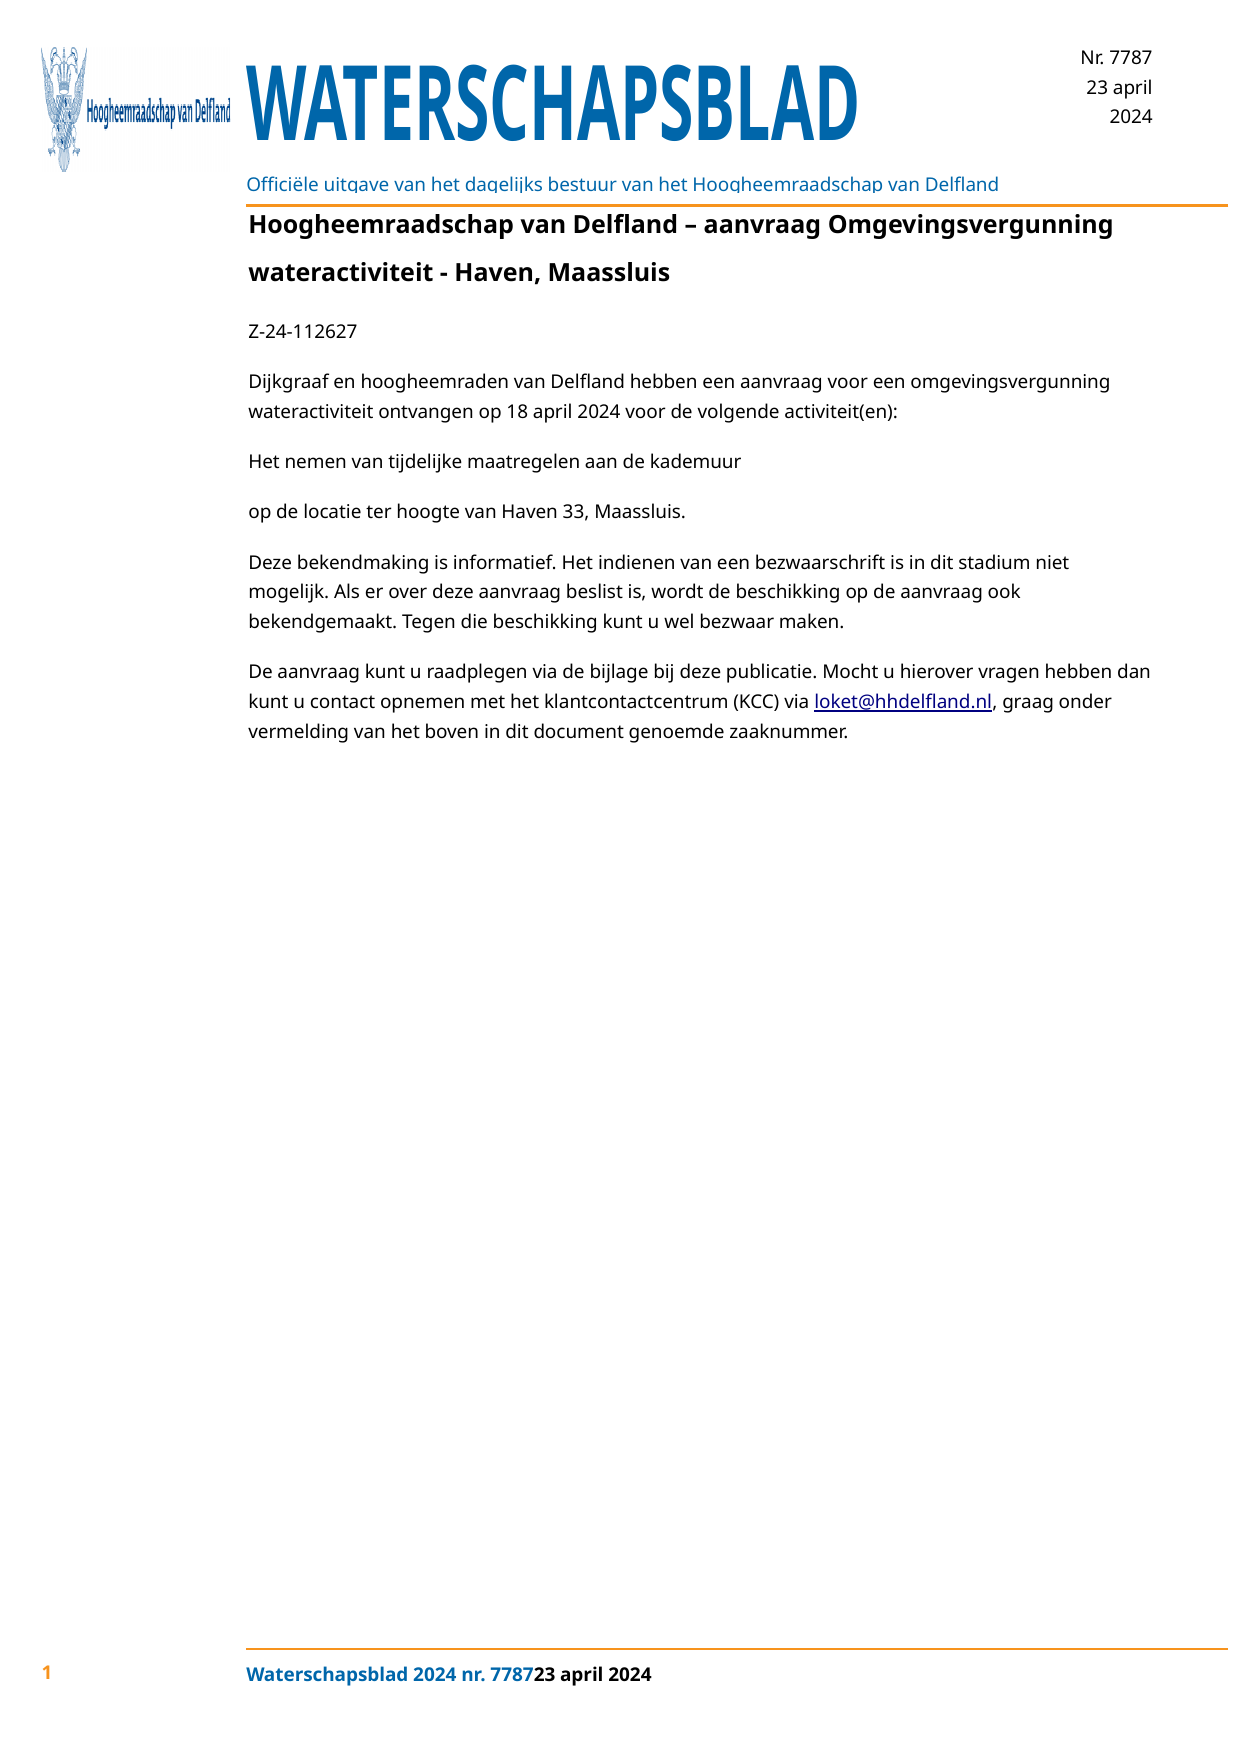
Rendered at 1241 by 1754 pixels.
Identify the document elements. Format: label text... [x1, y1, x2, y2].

text Het nemen van tijdelijke maatregelen aan de kademuur [248, 448, 1152, 474]
picture [41, 47, 231, 172]
text op de locatie ter hoogte van Haven 33, Maassluis. [248, 499, 1152, 524]
text Deze bekendmaking is informatief. Het indienen van een bezwaarschrift is in dit stadium niet mogelijk. Als er over deze aanvraag beslist is, wordt de beschikking op de aanvraag ook bekendgemaakt. Tegen die beschikking kunt u wel bezwaar maken. [248, 549, 1152, 634]
text Hoogheemraadschap van Delfland – aanvraag Omgevingsvergunning wateractiviteit - Haven, Maassluis [248, 207, 1152, 288]
text De aanvraag kunt u raadplegen via de bijlage bij deze publicatie. Mocht u hierover vragen hebben dan kunt u contact opnemen met het klantcontactcentrum (KCC) via loket@hhdelfland.nl, graag onder vermelding van het boven in dit document genoemde zaaknummer. [248, 659, 1152, 744]
text Dijkgraaf en hoogheemraden van Delfland hebben een aanvraag voor een omgevingsvergunning wateractiviteit ontvangen op 18 april 2024 voor de volgende activiteit(en): [248, 368, 1152, 424]
text Z-24-112627 [248, 318, 1152, 344]
